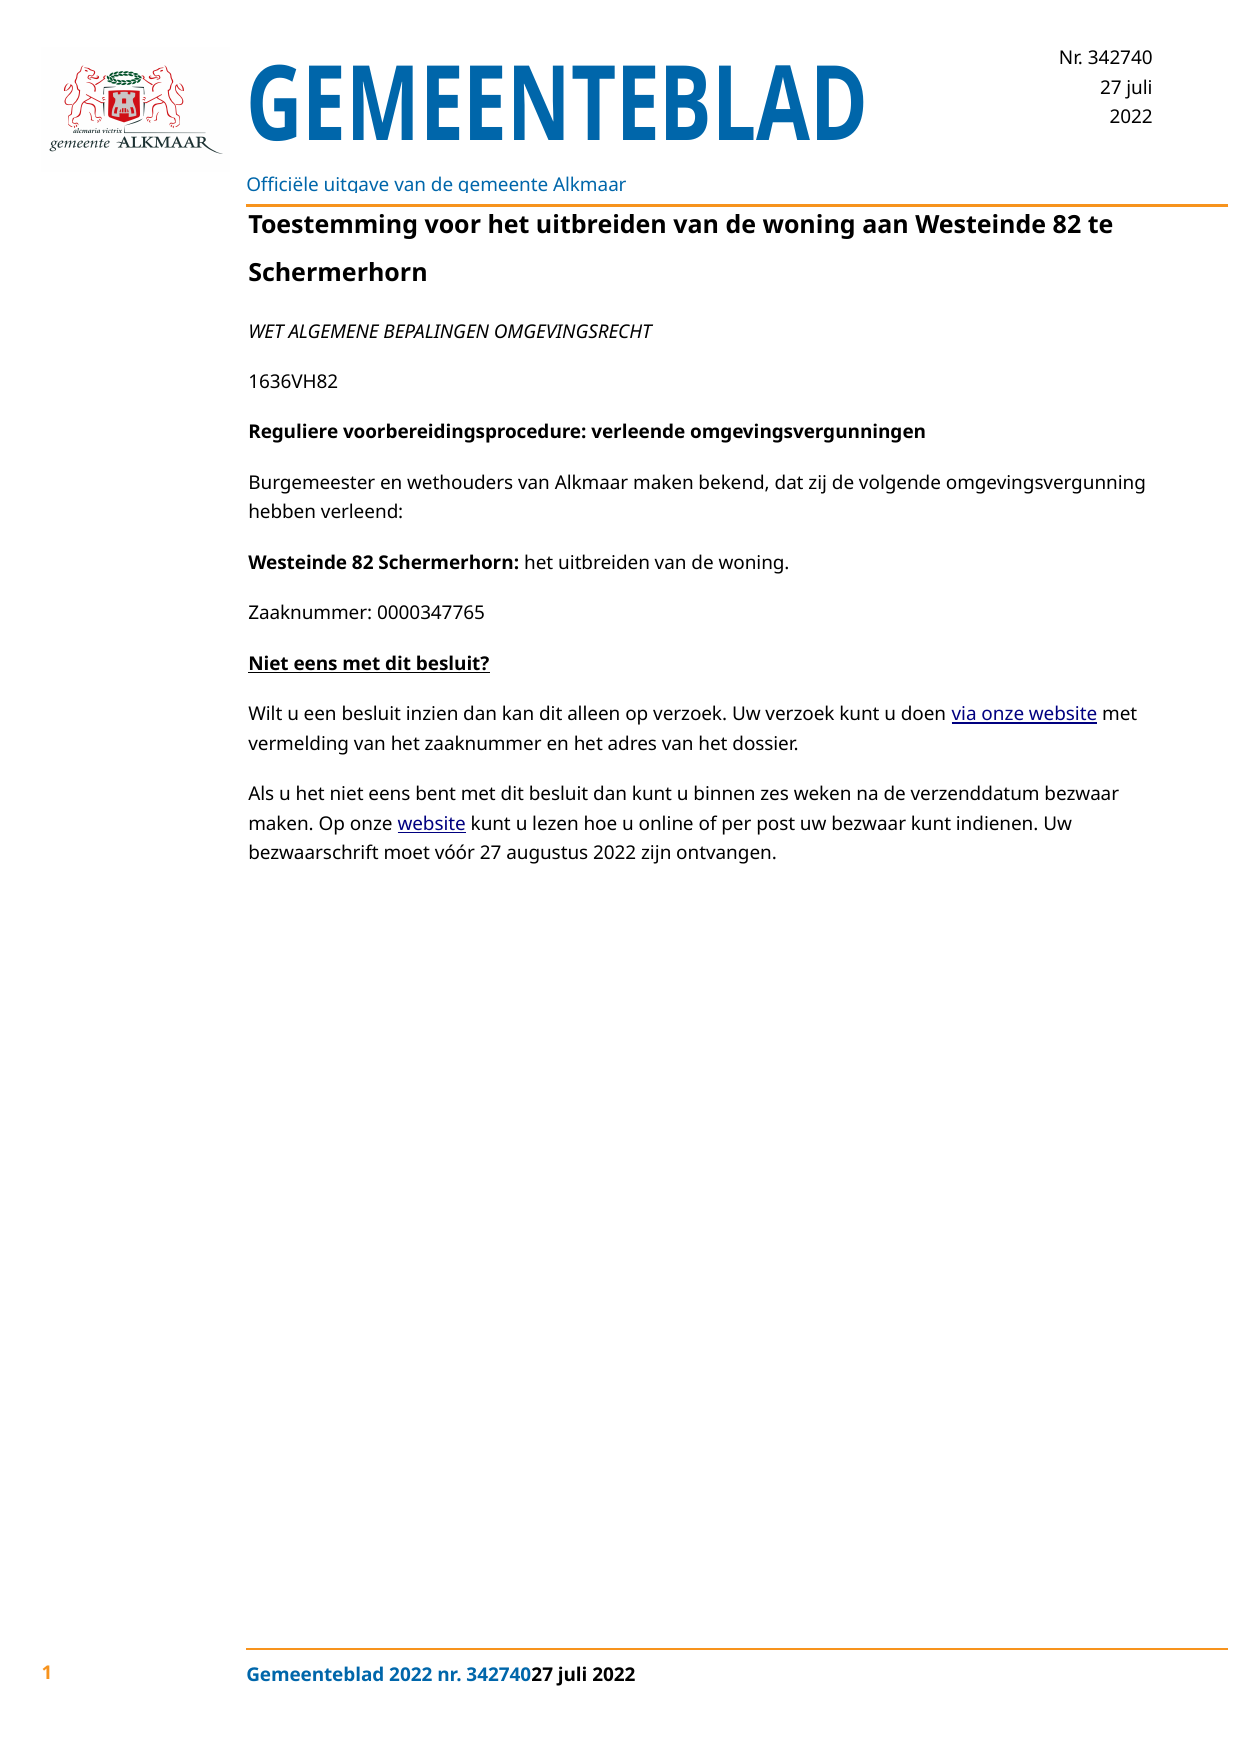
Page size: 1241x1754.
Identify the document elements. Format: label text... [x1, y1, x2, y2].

text Westeinde 82 Schermerhorn: het uitbreiden van de woning. [248, 549, 1152, 575]
text Niet eens met dit besluit? [248, 650, 1152, 676]
text Als u het niet eens bent met dit besluit dan kunt u binnen zes weken na de verzenddatum bezwaar maken. Op onze website kunt u lezen hoe u online of per post uw bezwaar kunt indienen. Uw bezwaarschrift moet vóór 27 augustus 2022 zijn ontvangen. [248, 780, 1152, 865]
text 1636VH82 [248, 368, 1152, 394]
text Wilt u een besluit inzien dan kan dit alleen op verzoek. Uw verzoek kunt u doen via onze website met vermelding van het zaaknummer en het adres van het dossier. [248, 700, 1152, 756]
text Zaaknummer: 0000347765 [248, 599, 1152, 625]
text Toestemming voor het uitbreiden van de woning aan Westeinde 82 te Schermerhorn [248, 207, 1152, 288]
text WET ALGEMENE BEPALINGEN OMGEVINGSRECHT [248, 318, 1152, 344]
picture [41, 47, 231, 172]
text Burgemeester en wethouders van Alkmaar maken bekend, dat zij de volgende omgevingsvergunning hebben verleend: [248, 469, 1152, 524]
text Reguliere voorbereidingsprocedure: verleende omgevingsvergunningen [248, 419, 1152, 444]
